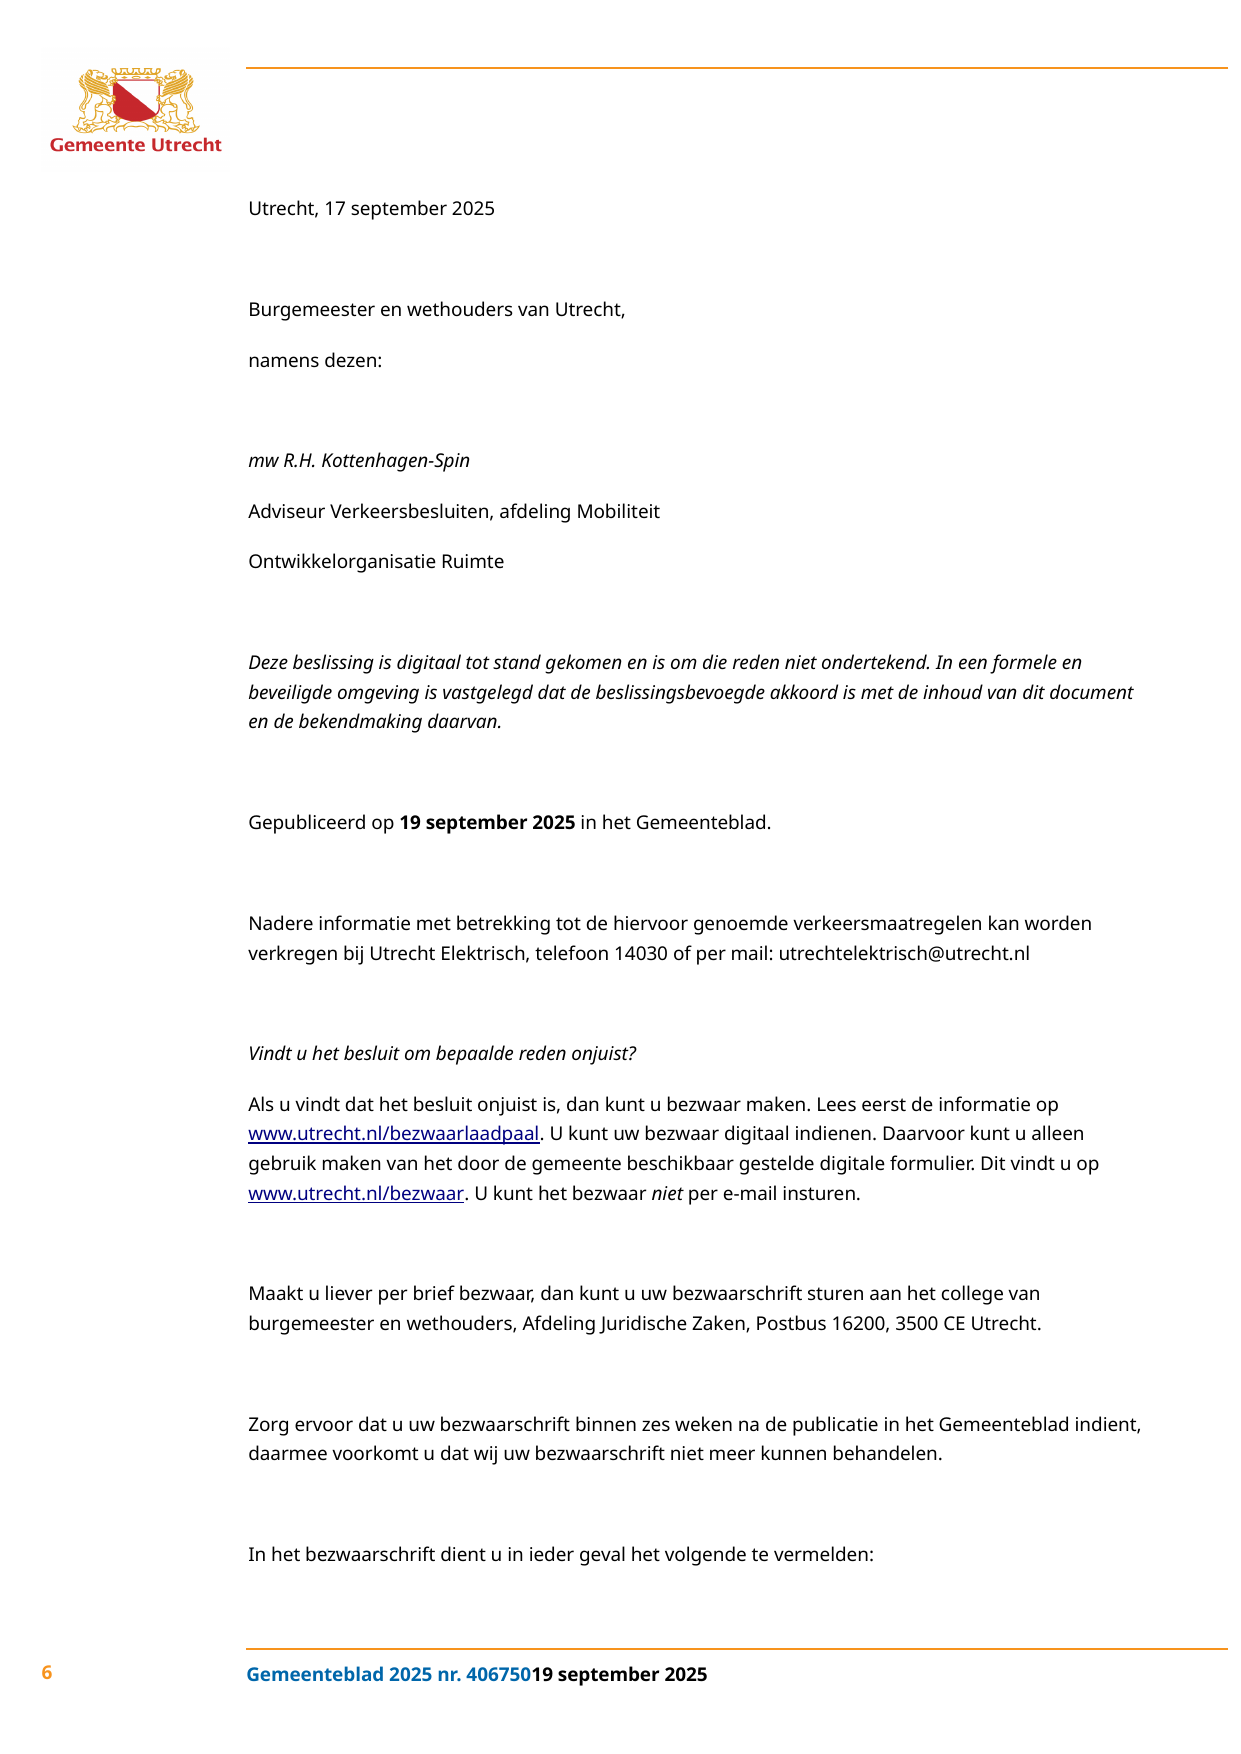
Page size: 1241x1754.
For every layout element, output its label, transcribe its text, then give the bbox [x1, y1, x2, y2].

text namens dezen: [248, 347, 1152, 373]
text Zorg ervoor dat u uw bezwaarschrift binnen zes weken na de publicatie in het Gemeenteblad indient, daarmee voorkomt u dat wij uw bezwaarschrift niet meer kunnen behandelen. [248, 1411, 1152, 1466]
text Als u vindt dat het besluit onjuist is, dan kunt u bezwaar maken. Lees eerst de informatie op www.utrecht.nl/bezwaarlaadpaal. U kunt uw bezwaar digitaal indienen. Daarvoor kunt u alleen gebruik maken van het door de gemeente beschikbaar gestelde digitale formulier. Dit vindt u op www.utrecht.nl/bezwaar. U kunt het bezwaar niet per e-mail insturen. [248, 1091, 1152, 1206]
text Maakt u liever per brief bezwaar, dan kunt u uw bezwaarschrift sturen aan het college van burgemeester en wethouders, Afdeling Juridische Zaken, Postbus 16200, 3500 CE Utrecht. [248, 1281, 1152, 1336]
text In het bezwaarschrift dient u in ieder geval het volgende te vermelden: [248, 1541, 1152, 1567]
text Vindt u het besluit om bepaalde reden onjuist? [248, 1041, 1152, 1066]
text Nadere informatie met betrekking tot de hiervoor genoemde verkeersmaatregelen kan worden verkregen bij Utrecht Elektrisch, telefoon 14030 of per mail: utrechtelektrisch@utrecht.nl [248, 910, 1152, 966]
text Burgemeester en wethouders van Utrecht, [248, 296, 1152, 322]
text Gepubliceerd op 19 september 2025 in het Gemeenteblad. [248, 809, 1152, 835]
picture [41, 47, 231, 172]
text Deze beslissing is digitaal tot stand gekomen en is om die reden niet ondertekend. In een formele en beveiligde omgeving is vastgelegd dat de beslissingsbevoegde akkoord is met de inhoud van dit document en de bekendmaking daarvan. [248, 649, 1152, 734]
text mw R.H. Kottenhagen-Spin [248, 448, 1152, 473]
text Utrecht, 17 september 2025 [248, 196, 1152, 221]
text Adviseur Verkeersbesluiten, afdeling Mobiliteit [248, 498, 1152, 524]
text Ontwikkelorganisatie Ruimte [248, 548, 1152, 574]
